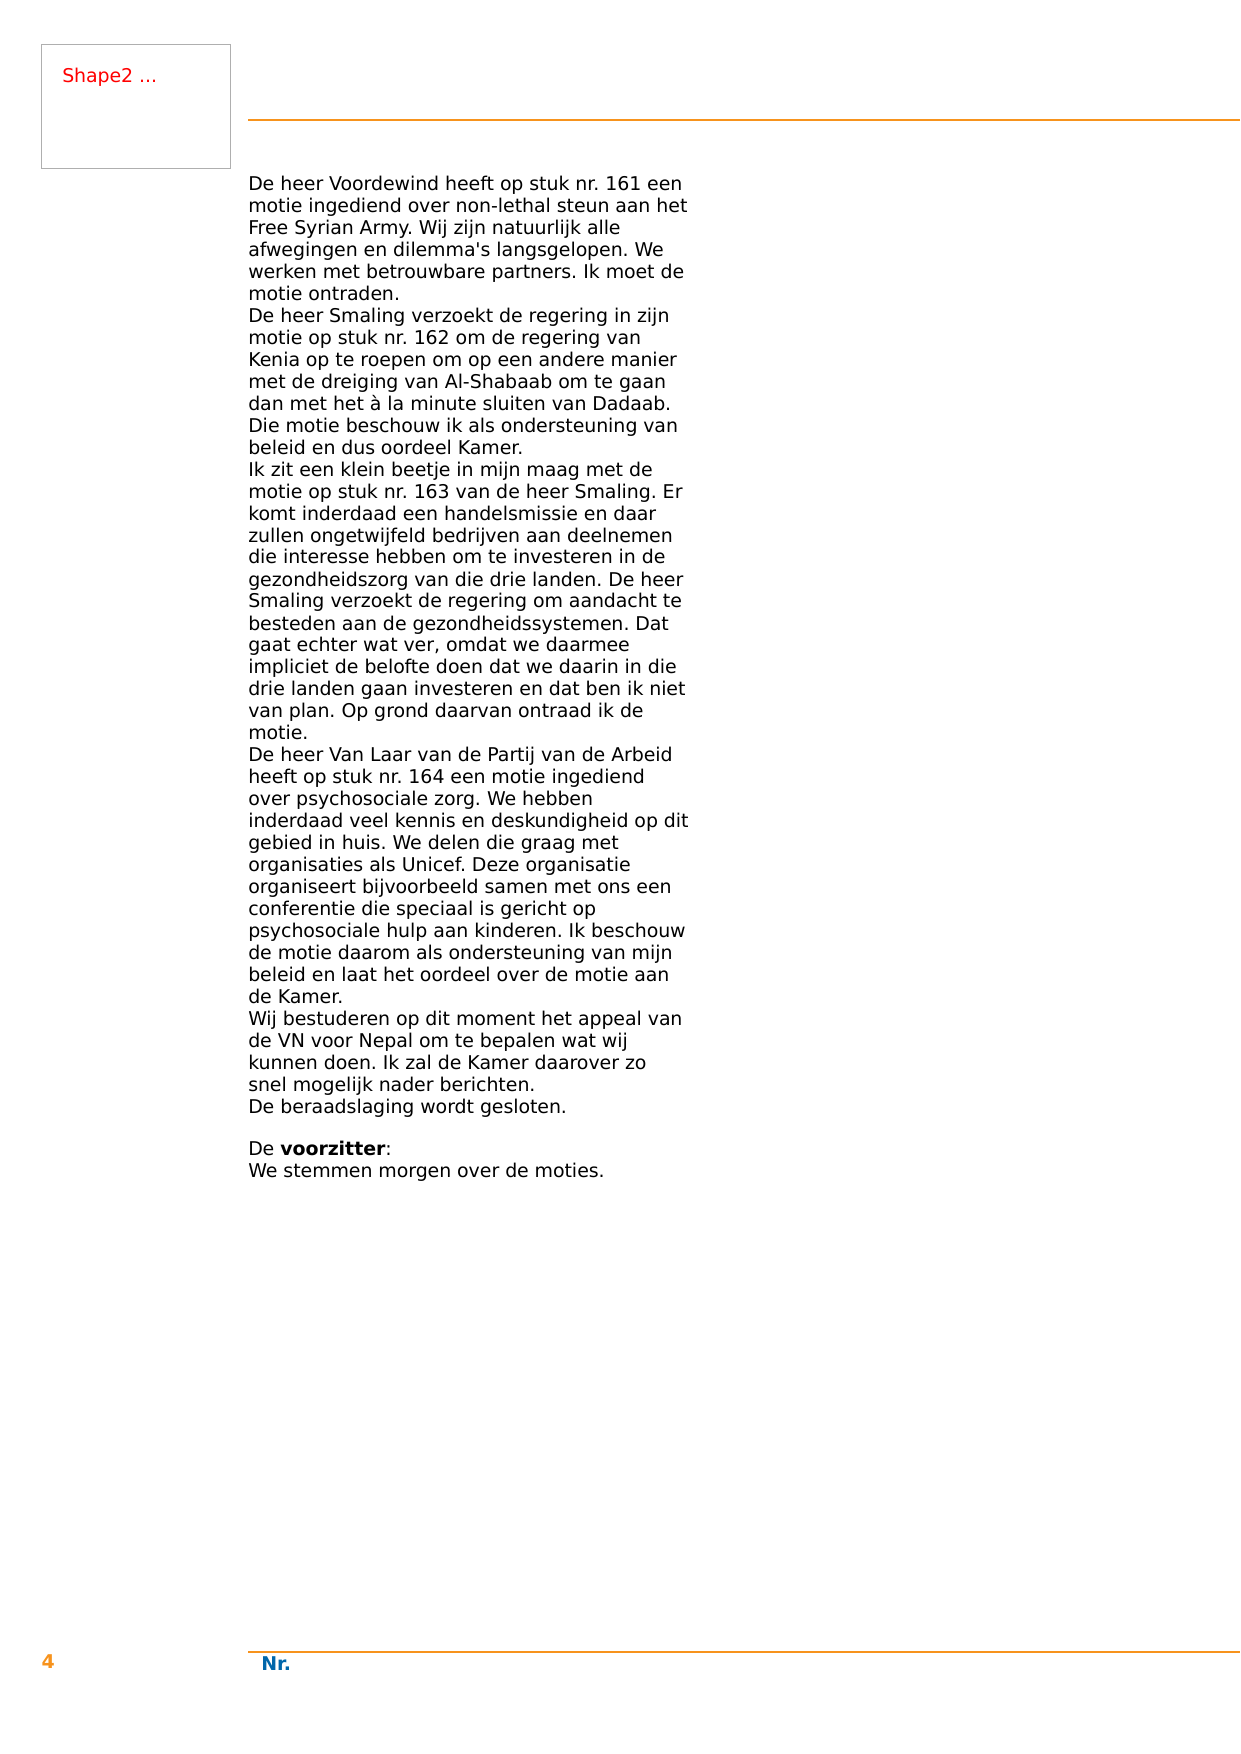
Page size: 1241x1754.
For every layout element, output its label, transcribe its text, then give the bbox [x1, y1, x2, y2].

text De beraadslaging wordt gesloten. [248, 1096, 691, 1118]
text We stemmen morgen over de moties. [248, 1160, 691, 1182]
text Ik zit een klein beetje in mijn maag met de motie op stuk nr. 163 van de heer Smaling. Er komt inderdaad een handelsmissie en daar zullen ongetwijfeld bedrijven aan deelnemen die interesse hebben om te investeren in de gezondheidszorg van die drie landen. De heer Smaling verzoekt de regering om aandacht te besteden aan de gezondheidssystemen. Dat gaat echter wat ver, omdat we daarmee impliciet de belofte doen dat we daarin in die drie landen gaan investeren en dat ben ik niet van plan. Op grond daarvan ontraad ik de motie. [248, 458, 691, 744]
text De voorzitter: [248, 1138, 691, 1160]
text De heer Smaling verzoekt de regering in zijn motie op stuk nr. 162 om de regering van Kenia op te roepen om op een andere manier met de dreiging van Al-Shabaab om te gaan dan met het à la minute sluiten van Dadaab. Die motie beschouw ik als ondersteuning van beleid en dus oordeel Kamer. [248, 305, 691, 458]
text De heer Voordewind heeft op stuk nr. 161 een motie ingediend over non-lethal steun aan het Free Syrian Army. Wij zijn natuurlijk alle afwegingen en dilemma's langsgelopen. We werken met betrouwbare partners. Ik moet de motie ontraden. [248, 173, 691, 305]
text De heer Van Laar van de Partij van de Arbeid heeft op stuk nr. 164 een motie ingediend over psychosociale zorg. We hebben inderdaad veel kennis en deskundigheid op dit gebied in huis. We delen die graag met organisaties als Unicef. Deze organisatie organiseert bijvoorbeeld samen met ons een conferentie die speciaal is gericht op psychosociale hulp aan kinderen. Ik beschouw de motie daarom als ondersteuning van mijn beleid en laat het oordeel over de motie aan de Kamer. [248, 744, 691, 1008]
text Wij bestuderen op dit moment het appeal van de VN voor Nepal om te bepalen wat wij kunnen doen. Ik zal de Kamer daarover zo snel mogelijk nader berichten. [248, 1008, 691, 1096]
